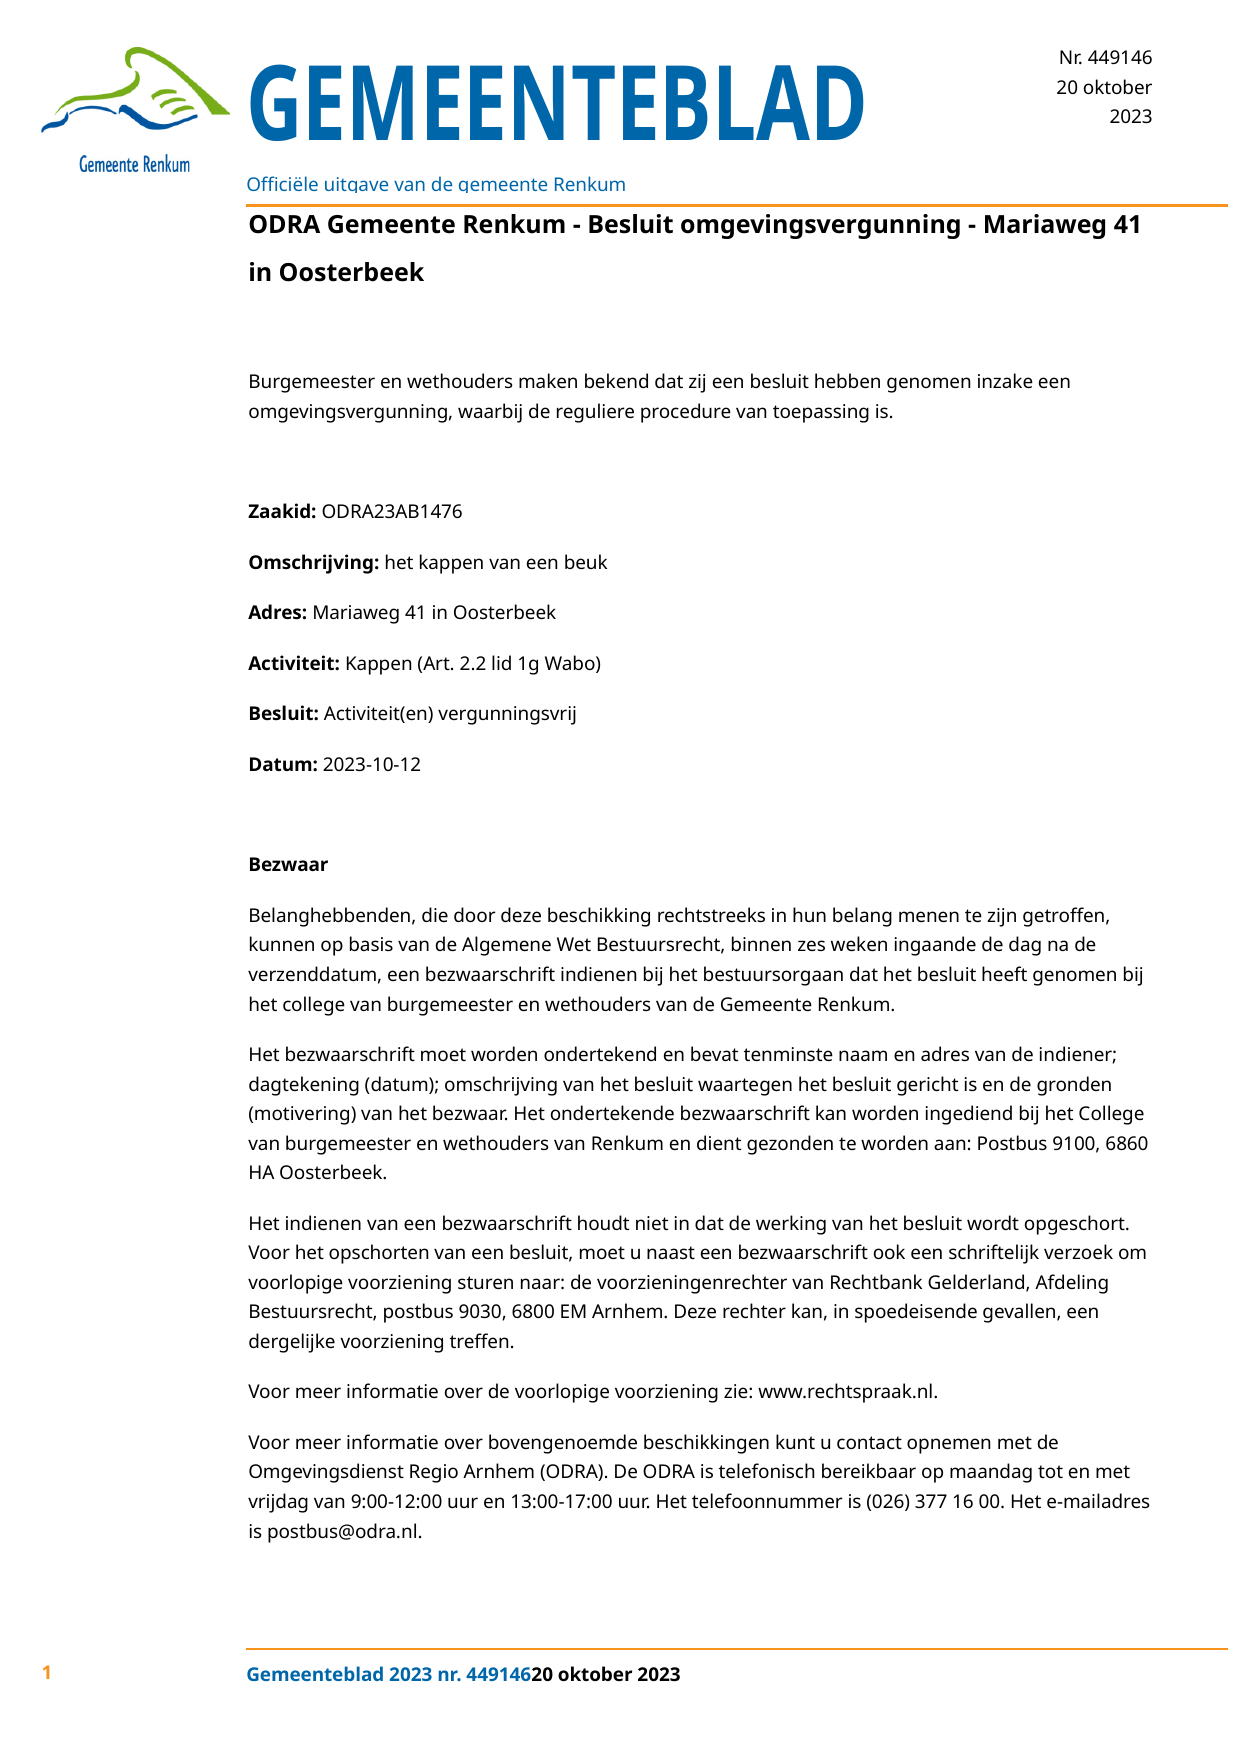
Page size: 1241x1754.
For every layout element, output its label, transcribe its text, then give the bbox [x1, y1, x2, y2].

text Voor meer informatie over bovengenoemde beschikkingen kunt u contact opnemen met de Omgevingsdienst Regio Arnhem (ODRA). De ODRA is telefonisch bereikbaar op maandag tot en met vrijdag van 9:00-12:00 uur en 13:00-17:00 uur. Het telefoonnummer is (026) 377 16 00. Het e-mailadres is postbus@odra.nl. [248, 1429, 1152, 1544]
text Zaakid: ODRA23AB1476 [248, 499, 1152, 524]
text Adres: Mariaweg 41 in Oosterbeek [248, 599, 1152, 625]
text Burgemeester en wethouders maken bekend dat zij een besluit hebben genomen inzake een omgevingsvergunning, waarbij de reguliere procedure van toepassing is. [248, 368, 1152, 424]
text Het indienen van een bezwaarschrift houdt niet in dat de werking van het besluit wordt opgeschort. Voor het opschorten van een besluit, moet u naast een bezwaarschrift ook een schriftelijk verzoek om voorlopige voorziening sturen naar: de voorzieningenrechter van Rechtbank Gelderland, Afdeling Bestuursrecht, postbus 9030, 6800 EM Arnhem. Deze rechter kan, in spoedeisende gevallen, een dergelijke voorziening treffen. [248, 1210, 1152, 1354]
text Datum: 2023-10-12 [248, 751, 1152, 777]
text Activiteit: Kappen (Art. 2.2 lid 1g Wabo) [248, 650, 1152, 676]
text Belanghebbenden, die door deze beschikking rechtstreeks in hun belang menen te zijn getroffen, kunnen op basis van de Algemene Wet Bestuursrecht, binnen zes weken ingaande de dag na de verzenddatum, een bezwaarschrift indienen bij het bestuursorgaan dat het besluit heeft genomen bij het college van burgemeester en wethouders van de Gemeente Renkum. [248, 902, 1152, 1017]
text Voor meer informatie over de voorlopige voorziening zie: www.rechtspraak.nl. [248, 1379, 1152, 1404]
picture [41, 47, 231, 172]
text Het bezwaarschrift moet worden ondertekend en bevat tenminste naam en adres van de indiener; dagtekening (datum); omschrijving van het besluit waartegen het besluit gericht is en de gronden (motivering) van het bezwaar. Het ondertekende bezwaarschrift kan worden ingediend bij het College van burgemeester en wethouders van Renkum en dient gezonden te worden aan: Postbus 9100, 6860 HA Oosterbeek. [248, 1041, 1152, 1185]
text ODRA Gemeente Renkum - Besluit omgevingsvergunning - Mariaweg 41 in Oosterbeek [248, 207, 1152, 288]
text Omschrijving: het kappen van een beuk [248, 549, 1152, 575]
text Bezwaar [248, 852, 1152, 877]
text Besluit: Activiteit(en) vergunningsvrij [248, 700, 1152, 726]
